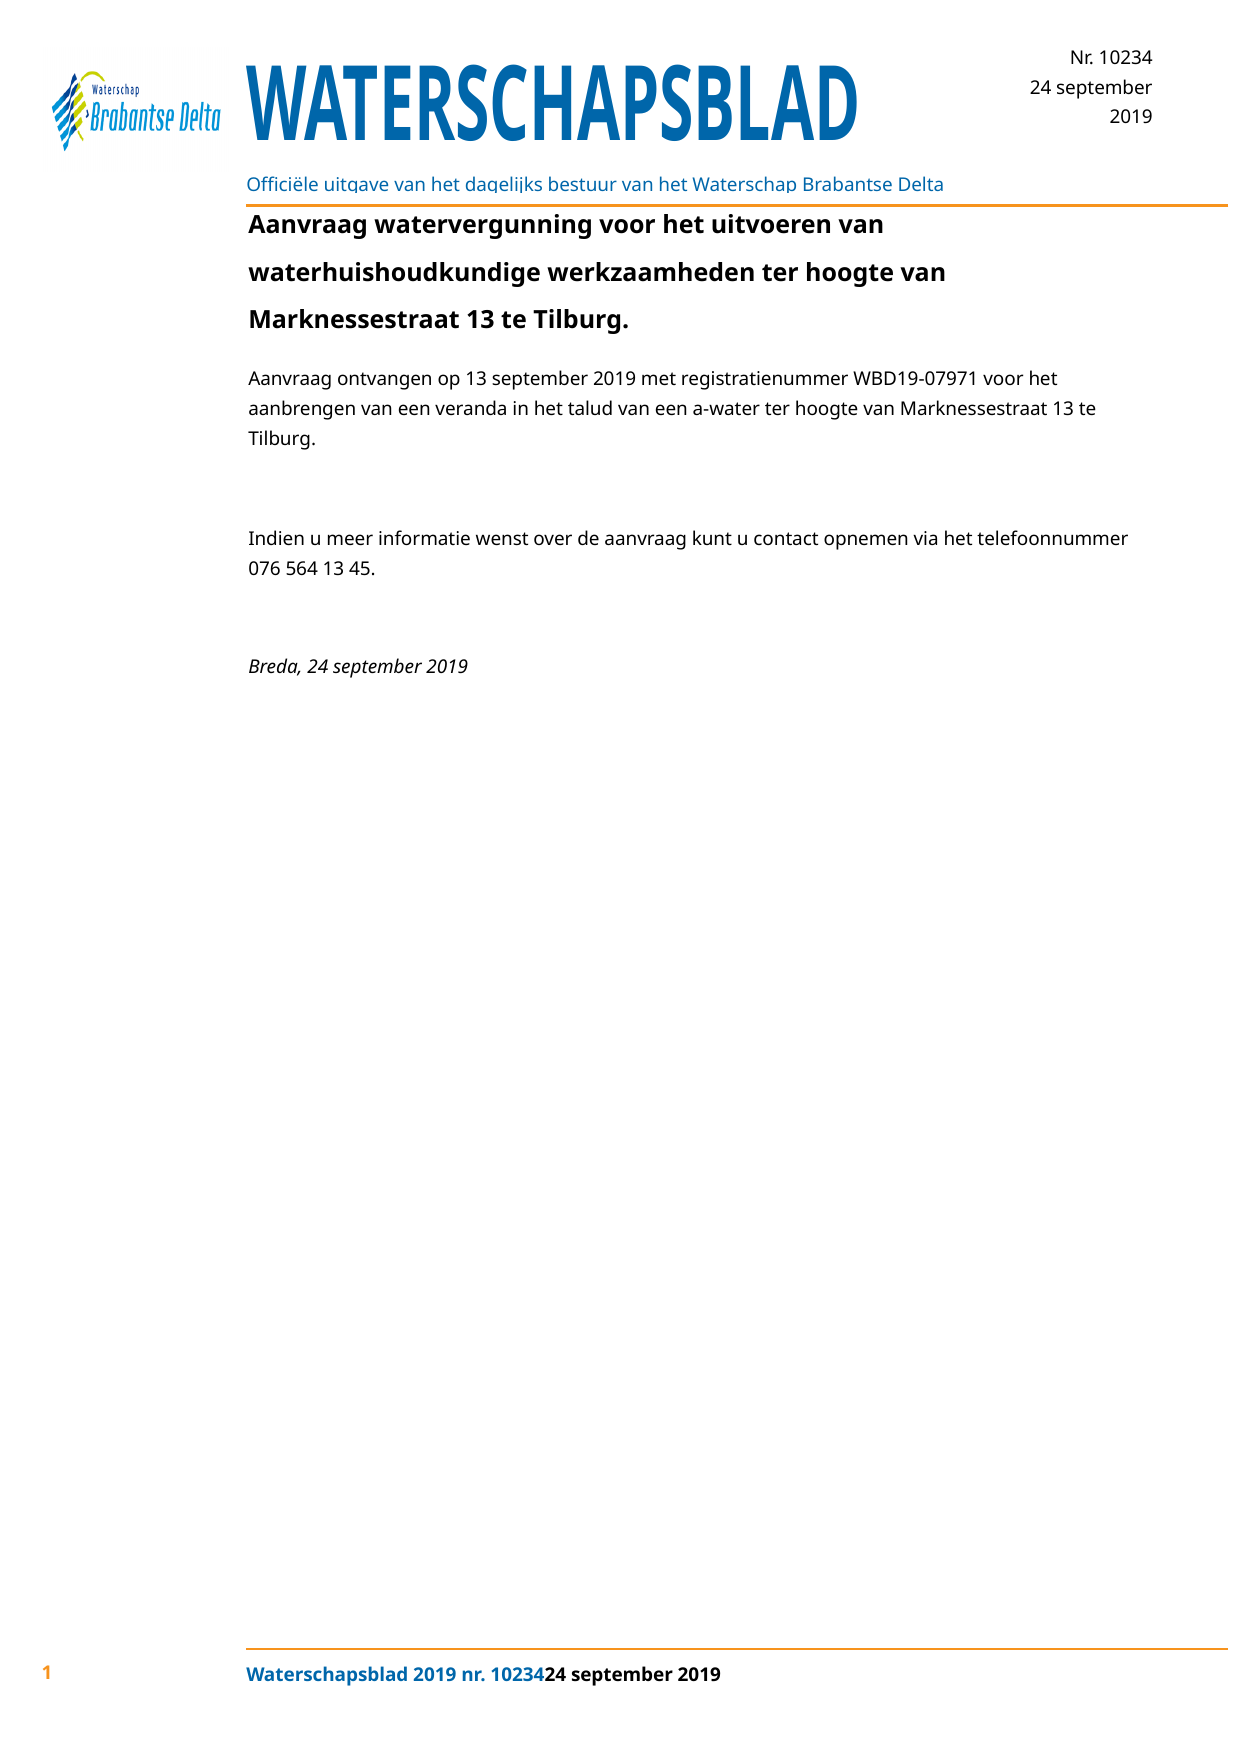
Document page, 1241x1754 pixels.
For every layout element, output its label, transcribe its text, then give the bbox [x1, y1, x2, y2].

picture [41, 47, 231, 172]
text Indien u meer informatie wenst over de aanvraag kunt u contact opnemen via het telefoonnummer 076 564 13 45. [248, 526, 1152, 581]
text Breda, 24 september 2019 [248, 653, 1152, 679]
text Aanvraag ontvangen op 13 september 2019 met registratienummer WBD19-07971 voor het aanbrengen van een veranda in het talud van een a-water ter hoogte van Marknessestraat 13 te Tilburg. [248, 366, 1152, 450]
text Aanvraag watervergunning voor het uitvoeren van waterhuishoudkundige werkzaamheden ter hoogte van Marknessestraat 13 te Tilburg. [248, 207, 1152, 336]
